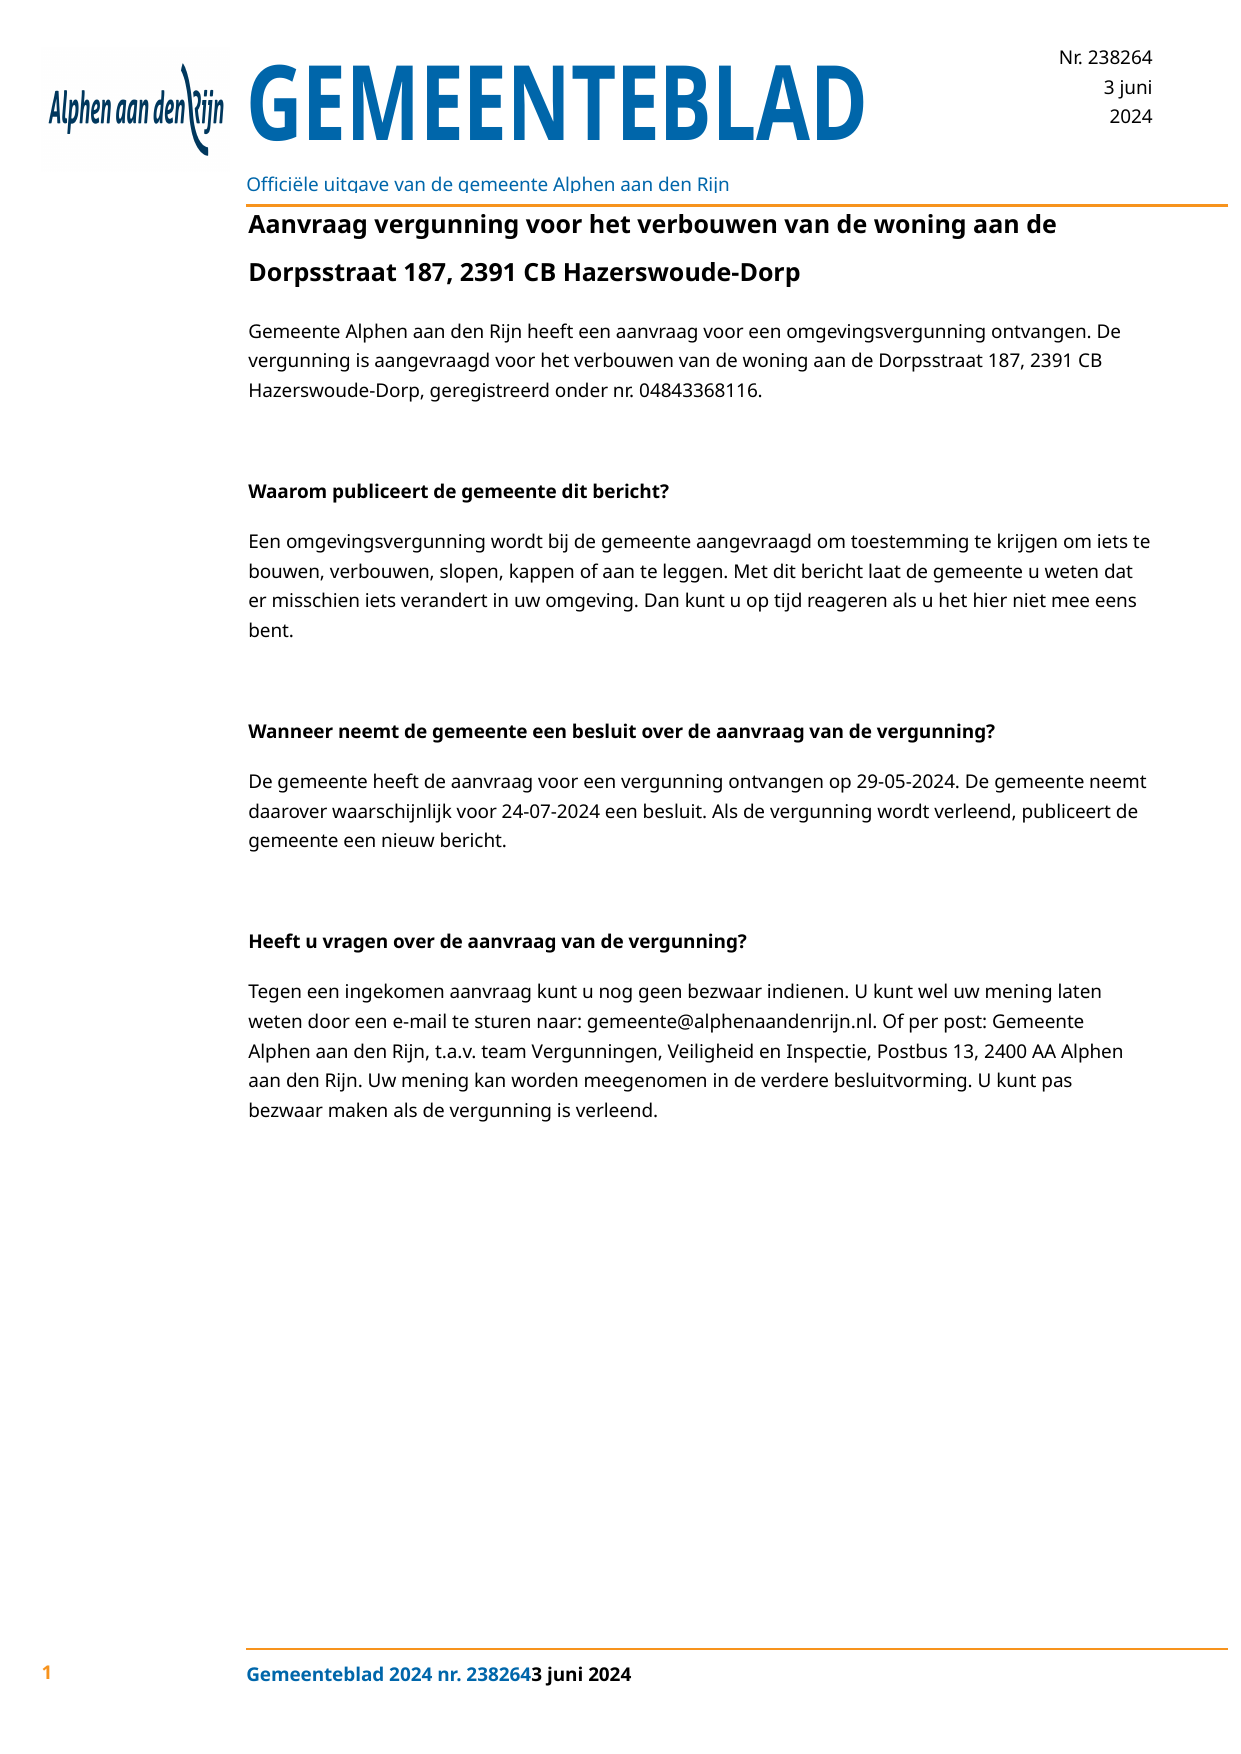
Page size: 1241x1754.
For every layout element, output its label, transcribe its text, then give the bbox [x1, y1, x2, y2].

text Tegen een ingekomen aanvraag kunt u nog geen bezwaar indienen. U kunt wel uw mening laten weten door een e-mail te sturen naar: gemeente@alphenaandenrijn.nl. Of per post: Gemeente Alphen aan den Rijn, t.a.v. team Vergunningen, Veiligheid en Inspectie, Postbus 13, 2400 AA Alphen aan den Rijn. Uw mening kan worden meegenomen in de verdere besluitvorming. U kunt pas bezwaar maken als de vergunning is verleend. [248, 979, 1152, 1123]
text Wanneer neemt de gemeente een besluit over de aanvraag van de vergunning? [248, 718, 1152, 744]
text Aanvraag vergunning voor het verbouwen van de woning aan de Dorpsstraat 187, 2391 CB Hazerswoude-Dorp [248, 207, 1152, 288]
text Een omgevingsvergunning wordt bij de gemeente aangevraagd om toestemming te krijgen om iets te bouwen, verbouwen, slopen, kappen of aan te leggen. Met dit bericht laat de gemeente u weten dat er misschien iets verandert in uw omgeving. Dan kunt u op tijd reageren als u het hier niet mee eens bent. [248, 528, 1152, 643]
text De gemeente heeft de aanvraag voor een vergunning ontvangen op 29-05-2024. De gemeente neemt daarover waarschijnlijk voor 24-07-2024 een besluit. Als de vergunning wordt verleend, publiceert de gemeente een nieuw bericht. [248, 768, 1152, 853]
text Heeft u vragen over de aanvraag van de vergunning? [248, 928, 1152, 954]
text Gemeente Alphen aan den Rijn heeft een aanvraag voor een omgevingsvergunning ontvangen. De vergunning is aangevraagd voor het verbouwen van de woning aan de Dorpsstraat 187, 2391 CB Hazerswoude-Dorp, geregistreerd onder nr. 04843368116. [248, 318, 1152, 403]
picture [41, 47, 231, 172]
text Waarom publiceert de gemeente dit bericht? [248, 478, 1152, 504]
